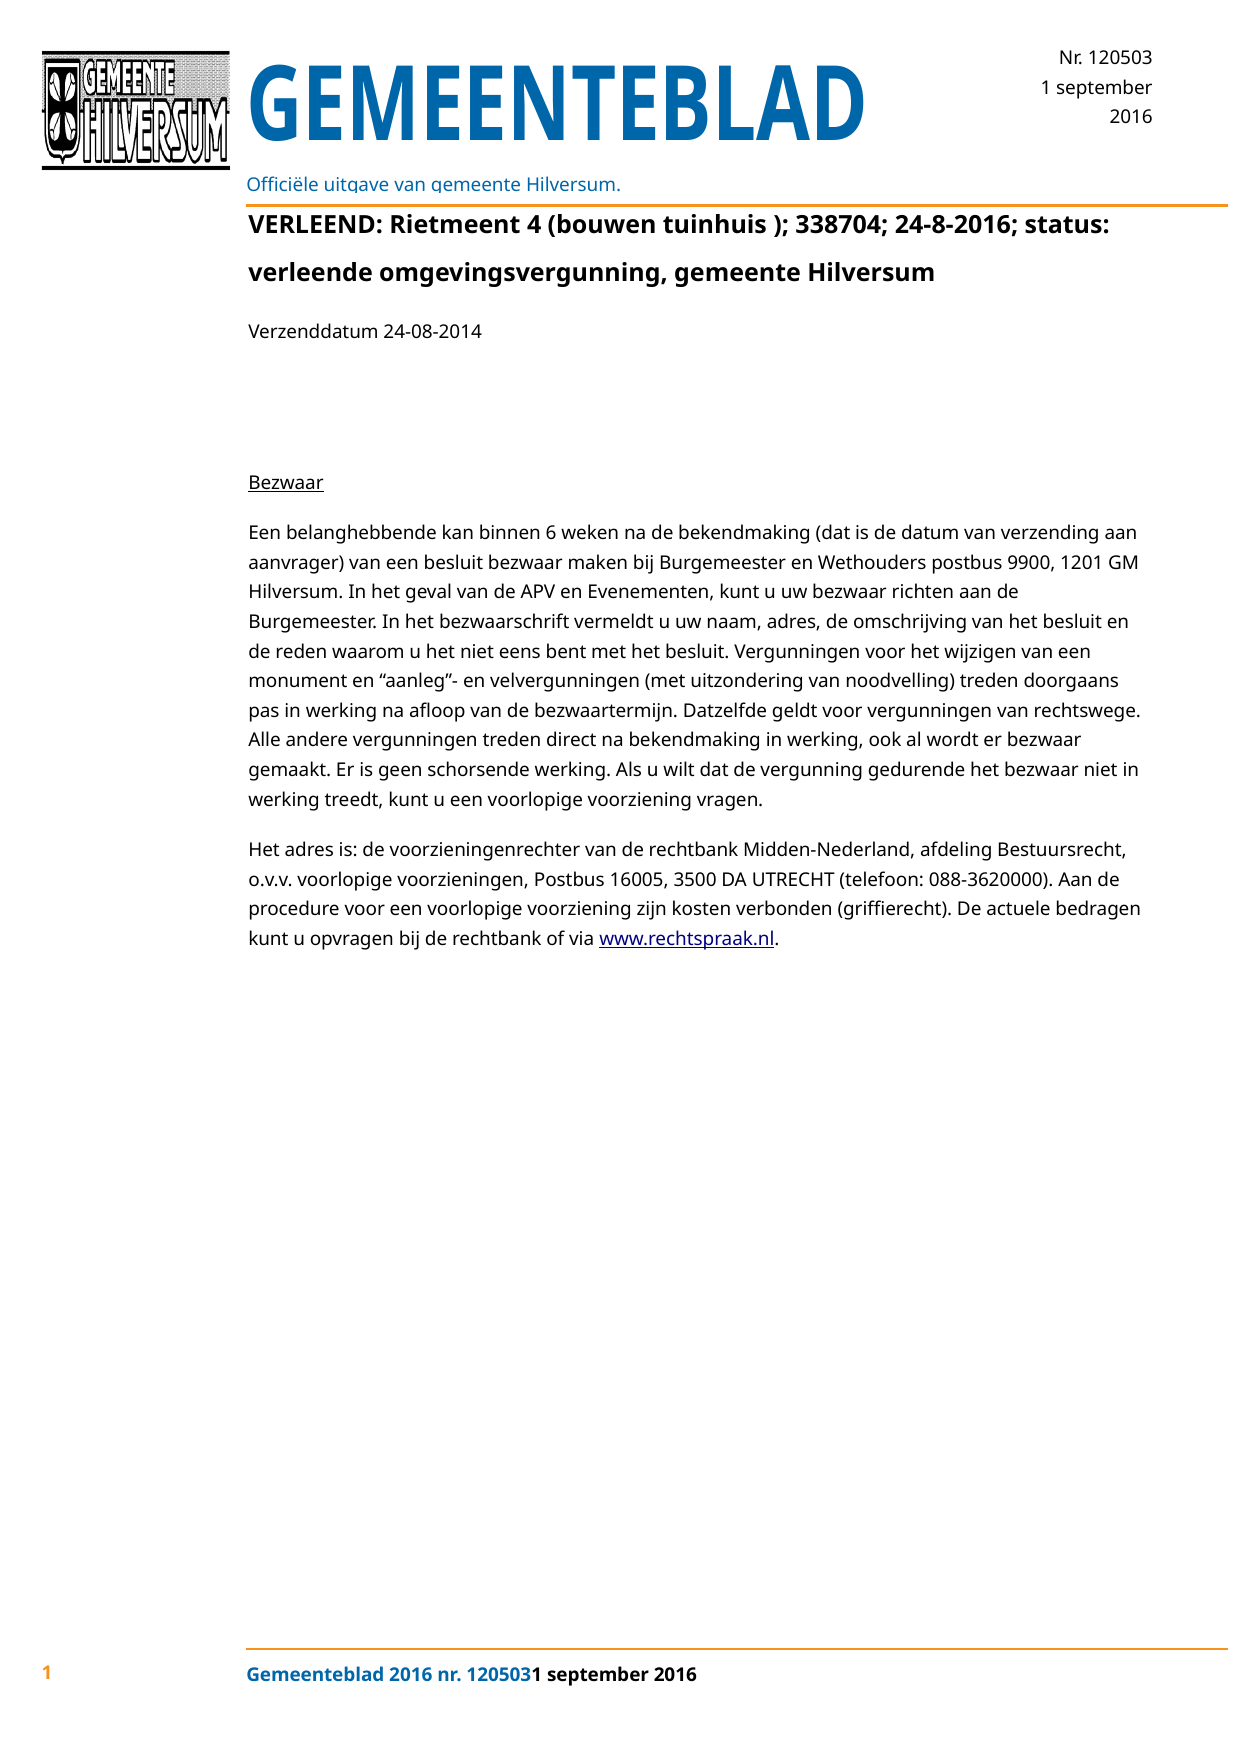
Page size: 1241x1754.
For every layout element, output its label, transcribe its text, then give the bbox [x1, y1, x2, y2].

text Het adres is: de voorzieningenrechter van de rechtbank Midden-Nederland, afdeling Bestuursrecht, o.v.v. voorlopige voorzieningen, Postbus 16005, 3500 DA UTRECHT (telefoon: 088-3620000). Aan de procedure voor een voorlopige voorziening zijn kosten verbonden (griffierecht). De actuele bedragen kunt u opvragen bij de rechtbank of via www.rechtspraak.nl. [248, 836, 1152, 951]
text Een belanghebbende kan binnen 6 weken na de bekendmaking (dat is de datum van verzending aan aanvrager) van een besluit bezwaar maken bij Burgemeester en Wethouders postbus 9900, 1201 GM Hilversum. In het geval van de APV en Evenementen, kunt u uw bezwaar richten aan de Burgemeester. In het bezwaarschrift vermeldt u uw naam, adres, de omschrijving van het besluit en de reden waarom u het niet eens bent met het besluit. Vergunningen voor het wijzigen van een monument en “aanleg”- en velvergunningen (met uitzondering van noodvelling) treden doorgaans pas in werking na afloop van de bezwaartermijn. Datzelfde geldt voor vergunningen van rechtswege. Alle andere vergunningen treden direct na bekendmaking in werking, ook al wordt er bezwaar gemaakt. Er is geen schorsende werking. Als u wilt dat de vergunning gedurende het bezwaar niet in werking treedt, kunt u een voorlopige voorziening vragen. [248, 519, 1152, 812]
text Verzenddatum 24-08-2014 [248, 318, 1152, 344]
text Bezwaar [248, 469, 1152, 495]
text VERLEEND: Rietmeent 4 (bouwen tuinhuis ); 338704; 24-8-2016; status: verleende omgevingsvergunning, gemeente Hilversum [248, 207, 1152, 288]
picture [41, 47, 231, 172]
